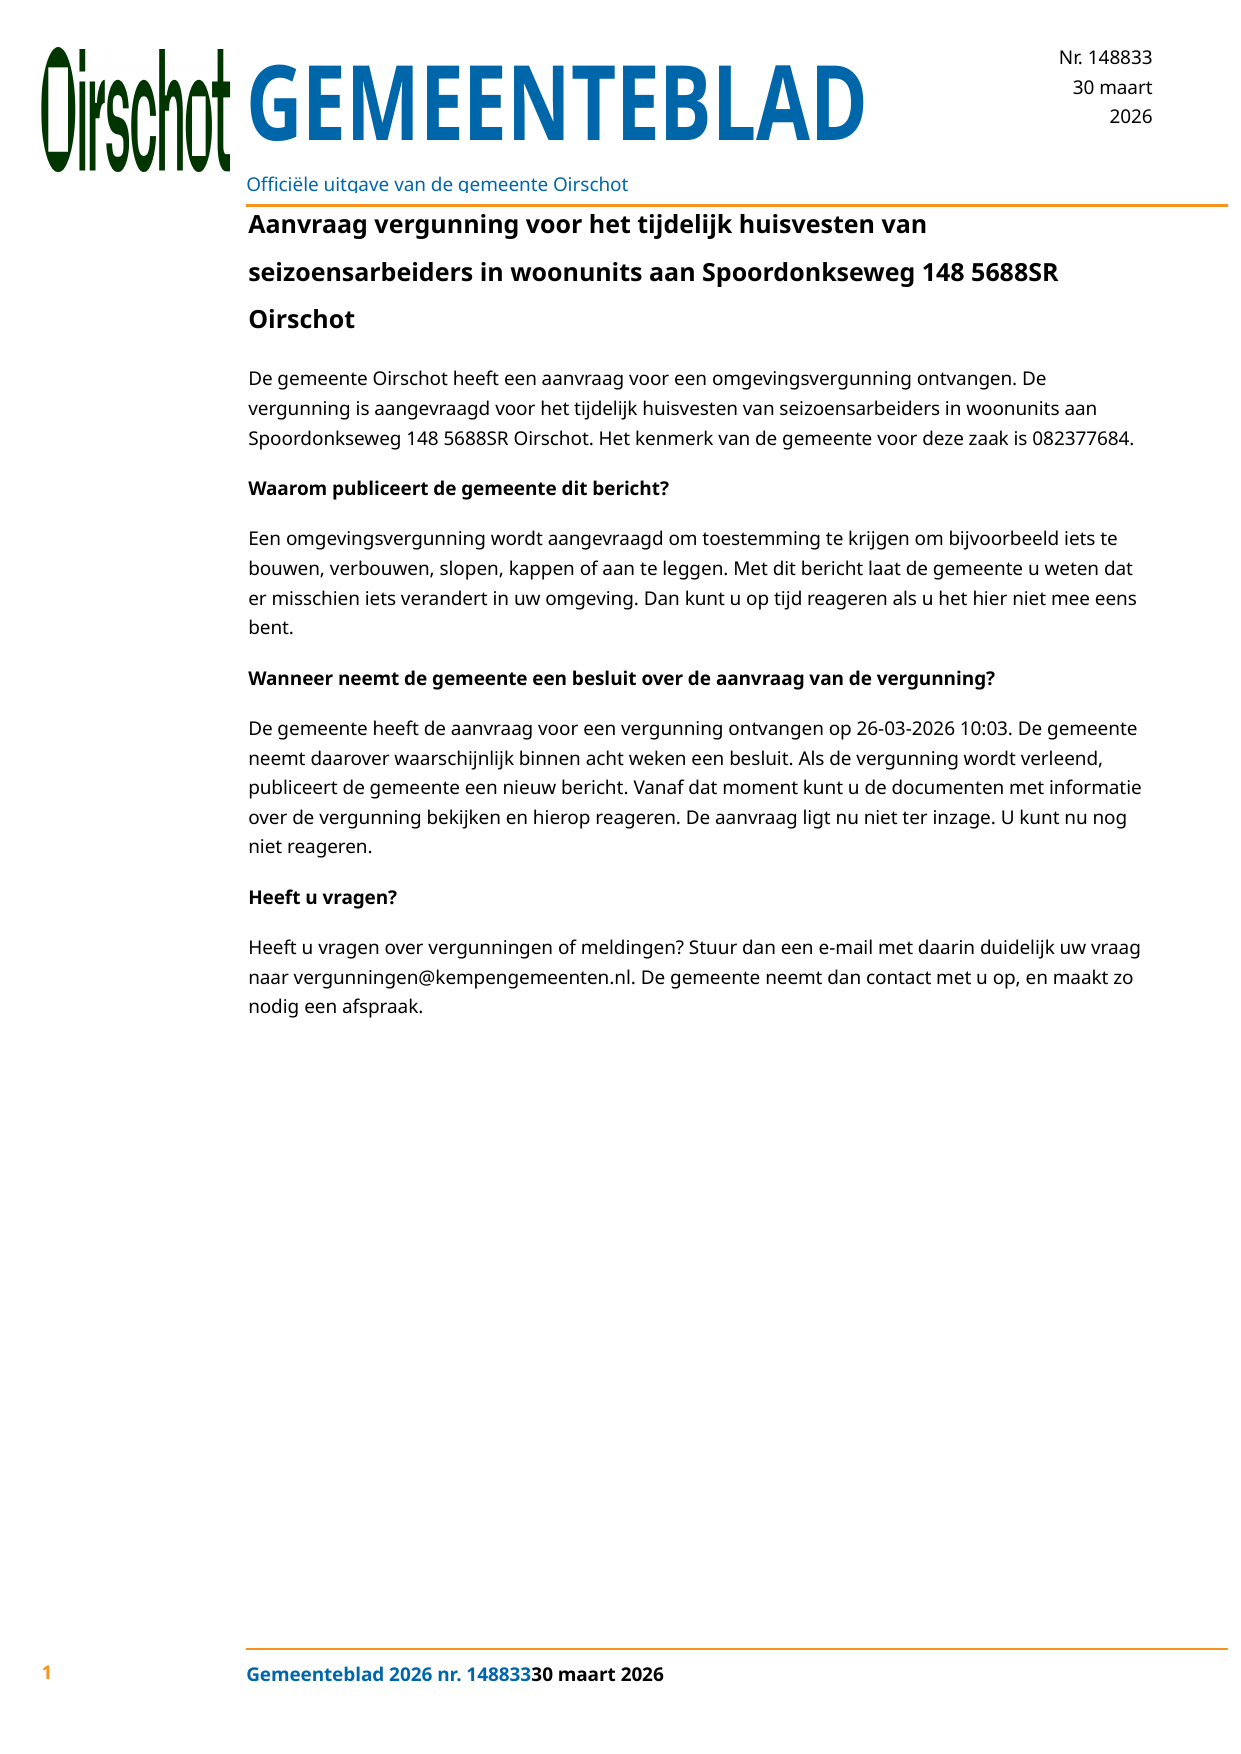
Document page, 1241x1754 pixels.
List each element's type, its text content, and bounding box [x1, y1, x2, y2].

text Heeft u vragen over vergunningen of meldingen? Stuur dan een e-mail met daarin duidelijk uw vraag naar vergunningen@kempengemeenten.nl. De gemeente neemt dan contact met u op, en maakt zo nodig een afspraak. [248, 934, 1152, 1019]
text Aanvraag vergunning voor het tijdelijk huisvesten van seizoensarbeiders in woonunits aan Spoordonkseweg 148 5688SR Oirschot [248, 207, 1152, 336]
text De gemeente Oirschot heeft een aanvraag voor een omgevingsvergunning ontvangen. De vergunning is aangevraagd voor het tijdelijk huisvesten van seizoensarbeiders in woonunits aan Spoordonkseweg 148 5688SR Oirschot. Het kenmerk van de gemeente voor deze zaak is 082377684. [248, 366, 1152, 450]
picture [41, 47, 231, 172]
text Een omgevingsvergunning wordt aangevraagd om toestemming te krijgen om bijvoorbeeld iets te bouwen, verbouwen, slopen, kappen of aan te leggen. Met dit bericht laat de gemeente u weten dat er misschien iets verandert in uw omgeving. Dan kunt u op tijd reageren als u het hier niet mee eens bent. [248, 526, 1152, 640]
text Wanneer neemt de gemeente een besluit over de aanvraag van de vergunning? [248, 665, 1152, 690]
text Heeft u vragen? [248, 884, 1152, 909]
text De gemeente heeft de aanvraag voor een vergunning ontvangen op 26-03-2026 10:03. De gemeente neemt daarover waarschijnlijk binnen acht weken een besluit. Als de vergunning wordt verleend, publiceert de gemeente een nieuw bericht. Vanaf dat moment kunt u de documenten met informatie over de vergunning bekijken en hierop reageren. De aanvraag ligt nu niet ter inzage. U kunt nu nog niet reageren. [248, 715, 1152, 859]
text Waarom publiceert de gemeente dit bericht? [248, 475, 1152, 501]
